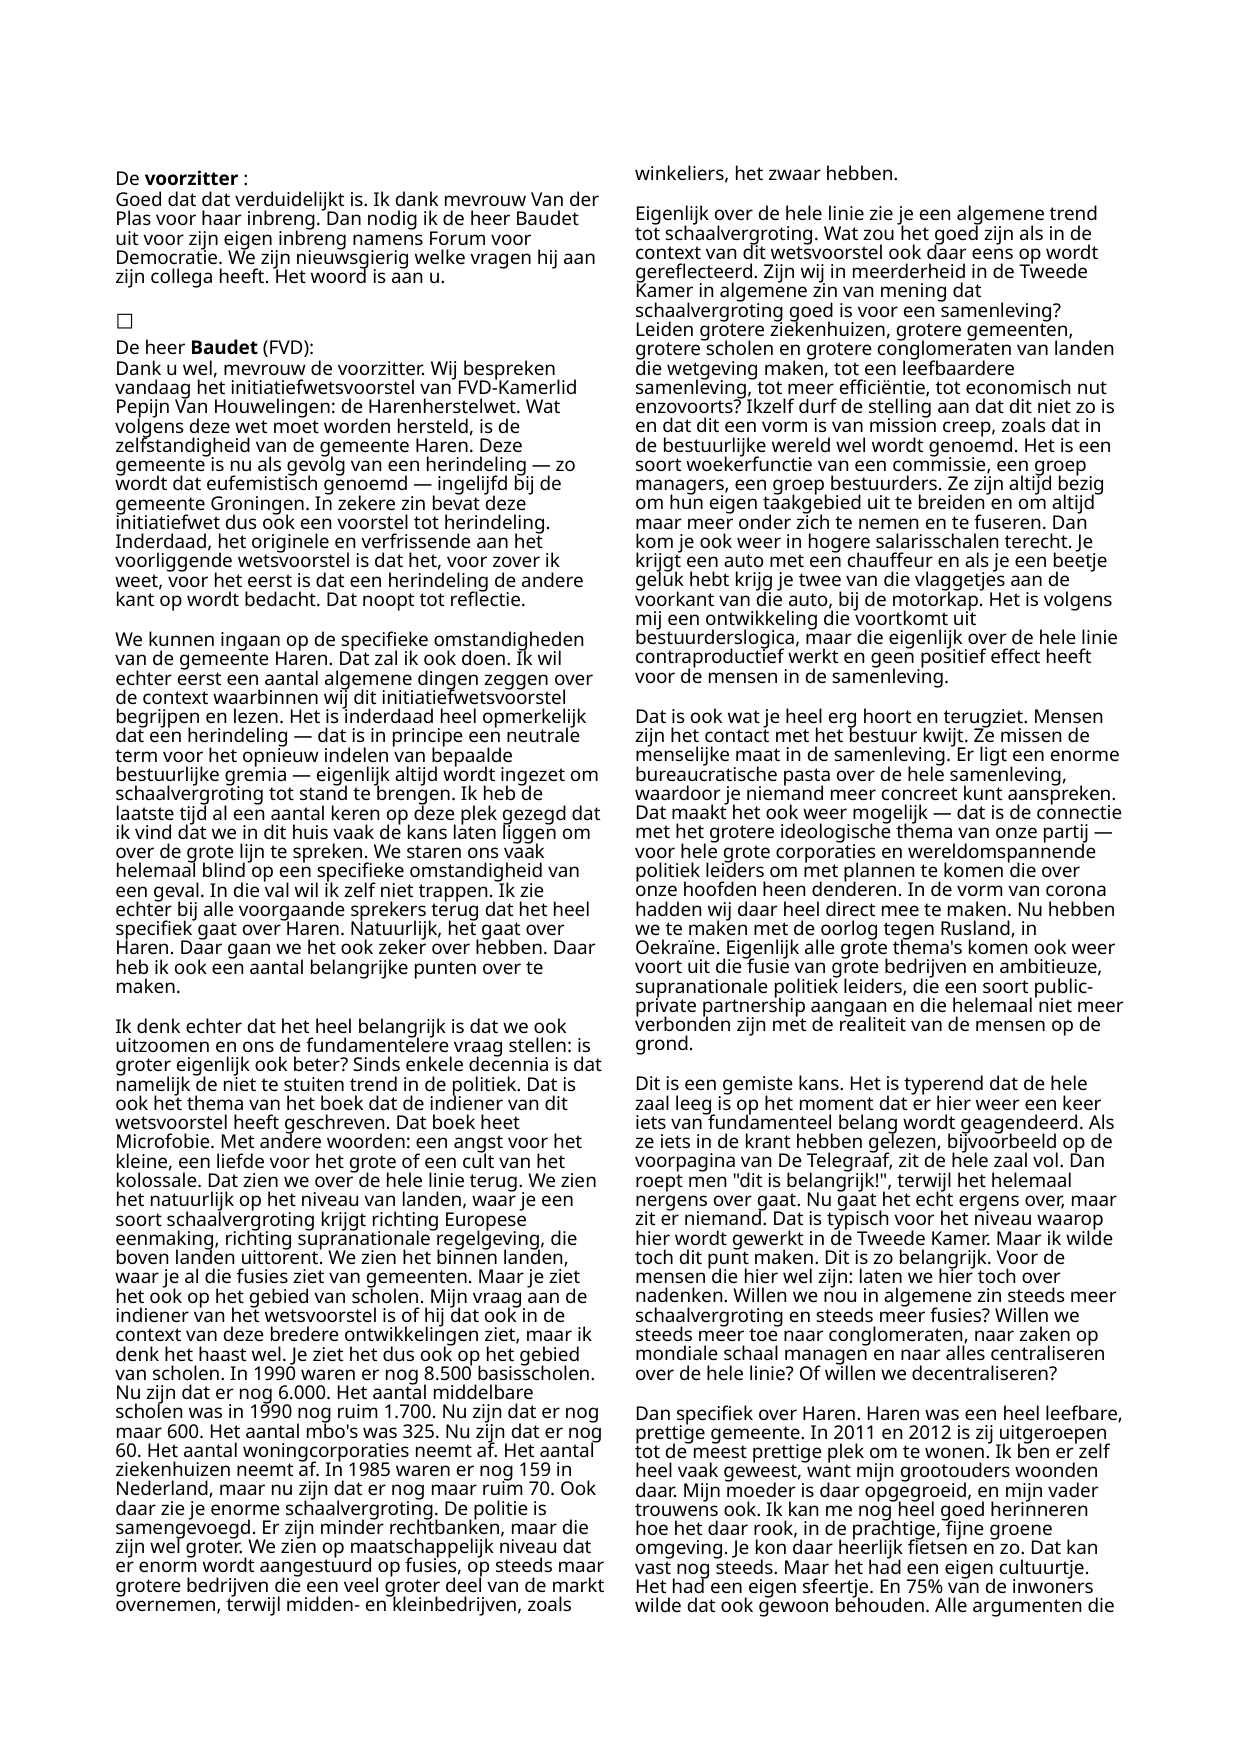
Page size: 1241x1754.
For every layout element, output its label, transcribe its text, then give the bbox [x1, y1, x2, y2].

text Ik denk echter dat het heel belangrijk is dat we ook uitzoomen en ons de fundamentelere vraag stellen: is groter eigenlijk ook beter? Sinds enkele decennia is dat namelijk de niet te stuiten trend in de politiek. Dat is ook het thema van het boek dat de indiener van dit wetsvoorstel heeft geschreven. Dat boek heet Microfobie. Met andere woorden: een angst voor het kleine, een liefde voor het grote of een cult van het kolossale. Dat zien we over de hele linie terug. We zien het natuurlijk op het niveau van landen, waar je een soort schaalvergroting krijgt richting Europese eenmaking, richting supranationale regelgeving, die boven landen uittorent. We zien het binnen landen, waar je al die fusies ziet van gemeenten. Maar je ziet het ook op het gebied van scholen. Mijn vraag aan de indiener van het wetsvoorstel is of hij dat ook in de context van deze bredere ontwikkelingen ziet, maar ik denk het haast wel. Je ziet het dus ook op het gebied van scholen. In 1990 waren er nog 8.500 basisscholen. Nu zijn dat er nog 6.000. Het aantal middelbare scholen was in 1990 nog ruim 1.700. Nu zijn dat er nog maar 600. Het aantal mbo's was 325. Nu zijn dat er nog 60. Het aantal woningcorporaties neemt af. Het aantal ziekenhuizen neemt af. In 1985 waren er nog 159 in Nederland, maar nu zijn dat er nog maar ruim 70. Ook daar zie je enorme schaalvergroting. De politie is samengevoegd. Er zijn minder rechtbanken, maar die zijn wel groter. We zien op maatschappelijk niveau dat er enorm wordt aangestuurd op fusies, op steeds maar grotere bedrijven die een veel groter deel van de markt overnemen, terwijl midden- en kleinbedrijven, zoals [115, 1018, 605, 1615]
text ⬜ [115, 308, 605, 334]
text Eigenlijk over de hele linie zie je een algemene trend tot schaalvergroting. Wat zou het goed zijn als in de context van dit wetsvoorstel ook daar eens op wordt gereflecteerd. Zijn wij in meerderheid in de Tweede Kamer in algemene zin van mening dat schaalvergroting goed is voor een samenleving? Leiden grotere ziekenhuizen, grotere gemeenten, grotere scholen en grotere conglomeraten van landen die wetgeving maken, tot een leefbaardere samenleving, tot meer efficiëntie, tot economisch nut enzovoorts? Ikzelf durf de stelling aan dat dit niet zo is en dat dit een vorm is van mission creep, zoals dat in de bestuurlijke wereld wel wordt genoemd. Het is een soort woekerfunctie van een commissie, een groep managers, een groep bestuurders. Ze zijn altijd bezig om hun eigen taakgebied uit te breiden en om altijd maar meer onder zich te nemen en te fuseren. Dan kom je ook weer in hogere salarisschalen terecht. Je krijgt een auto met een chauffeur en als je een beetje geluk hebt krijg je twee van die vlaggetjes aan de voorkant van die auto, bij de motorkap. Het is volgens mij een ontwikkeling die voortkomt uit bestuurderslogica, maar die eigenlijk over de hele linie contraproductief werkt en geen positief effect heeft voor de mensen in de samenleving. [635, 205, 1125, 687]
text Dan specifiek over Haren. Haren was een heel leefbare, prettige gemeente. In 2011 en 2012 is zij uitgeroepen tot de meest prettige plek om te wonen. Ik ben er zelf heel vaak geweest, want mijn grootouders woonden daar. Mijn moeder is daar opgegroeid, en mijn vader trouwens ook. Ik kan me nog heel goed herinneren hoe het daar rook, in de prachtige, fijne groene omgeving. Je kon daar heerlijk fietsen en zo. Dat kan vast nog steeds. Maar het had een eigen cultuurtje. Het had een eigen sfeertje. En 75% van de inwoners wilde dat ook gewoon behouden. Alle argumenten die [635, 1404, 1125, 1616]
text We kunnen ingaan op de specifieke omstandigheden van de gemeente Haren. Dat zal ik ook doen. Ik wil echter eerst een aantal algemene dingen zeggen over de context waarbinnen wij dit initiatiefwetsvoorstel begrijpen en lezen. Het is inderdaad heel opmerkelijk dat een herindeling — dat is in principe een neutrale term voor het opnieuw indelen van bepaalde bestuurlijke gremia — eigenlijk altijd wordt ingezet om schaalvergroting tot stand te brengen. Ik heb de laatste tijd al een aantal keren op deze plek gezegd dat ik vind dat we in dit huis vaak de kans laten liggen om over de grote lijn te spreken. We staren ons vaak helemaal blind op een specifieke omstandigheid van een geval. In die val wil ik zelf niet trappen. Ik zie echter bij alle voorgaande sprekers terug dat het heel specifiek gaat over Haren. Natuurlijk, het gaat over Haren. Daar gaan we het ook zeker over hebben. Daar heb ik ook een aantal belangrijke punten over te maken. [115, 631, 605, 997]
text Dat is ook wat je heel erg hoort en terugziet. Mensen zijn het contact met het bestuur kwijt. Ze missen de menselijke maat in de samenleving. Er ligt een enorme bureaucratische pasta over de hele samenleving, waardoor je niemand meer concreet kunt aanspreken. Dat maakt het ook weer mogelijk — dat is de connectie met het grotere ideologische thema van onze partij — voor hele grote corporaties en wereldomspannende politiek leiders om met plannen te komen die over onze hoofden heen denderen. In de vorm van corona hadden wij daar heel direct mee te maken. Nu hebben we te maken met de oorlog tegen Rusland, in Oekraïne. Eigenlijk alle grote thema's komen ook weer voort uit die fusie van grote bedrijven en ambitieuze, supranationale politiek leiders, die een soort public-private partnership aangaan en die helemaal niet meer verbonden zijn met de realiteit van de mensen op de grond. [635, 708, 1125, 1055]
text Dank u wel, mevrouw de voorzitter. Wij bespreken vandaag het initiatiefwetsvoorstel van FVD-Kamerlid Pepijn Van Houwelingen: de Harenherstelwet. Wat volgens deze wet moet worden hersteld, is de zelfstandigheid van de gemeente Haren. Deze gemeente is nu als gevolg van een herindeling — zo wordt dat eufemistisch genoemd — ingelijfd bij de gemeente Groningen. In zekere zin bevat deze initiatiefwet dus ook een voorstel tot herindeling. Inderdaad, het originele en verfrissende aan het voorliggende wetsvoorstel is dat het, voor zover ik weet, voor het eerst is dat een herindeling de andere kant op wordt bedacht. Dat noopt tot reflectie. [115, 360, 605, 610]
text De heer Baudet (FVD): [115, 334, 605, 360]
text winkeliers, het zwaar hebben. [635, 165, 1125, 184]
text Goed dat dat verduidelijkt is. Ik dank mevrouw Van der Plas voor haar inbreng. Dan nodig ik de heer Baudet uit voor zijn eigen inbreng namens Forum voor Democratie. We zijn nieuwsgierig welke vragen hij aan zijn collega heeft. Het woord is aan u. [115, 191, 605, 287]
text De voorzitter : [115, 165, 605, 191]
text Dit is een gemiste kans. Het is typerend dat de hele zaal leeg is op het moment dat er hier weer een keer iets van fundamenteel belang wordt geagendeerd. Als ze iets in de krant hebben gelezen, bijvoorbeeld op de voorpagina van De Telegraaf, zit de hele zaal vol. Dan roept men "dit is belangrijk!", terwijl het helemaal nergens over gaat. Nu gaat het echt ergens over, maar zit er niemand. Dat is typisch voor het niveau waarop hier wordt gewerkt in de Tweede Kamer. Maar ik wilde toch dit punt maken. Dit is zo belangrijk. Voor de mensen die hier wel zijn: laten we hier toch over nadenken. Willen we nou in algemene zin steeds meer schaalvergroting en steeds meer fusies? Willen we steeds meer toe naar conglomeraten, naar zaken op mondiale schaal managen en naar alles centraliseren over de hele linie? Of willen we decentraliseren? [635, 1075, 1125, 1384]
